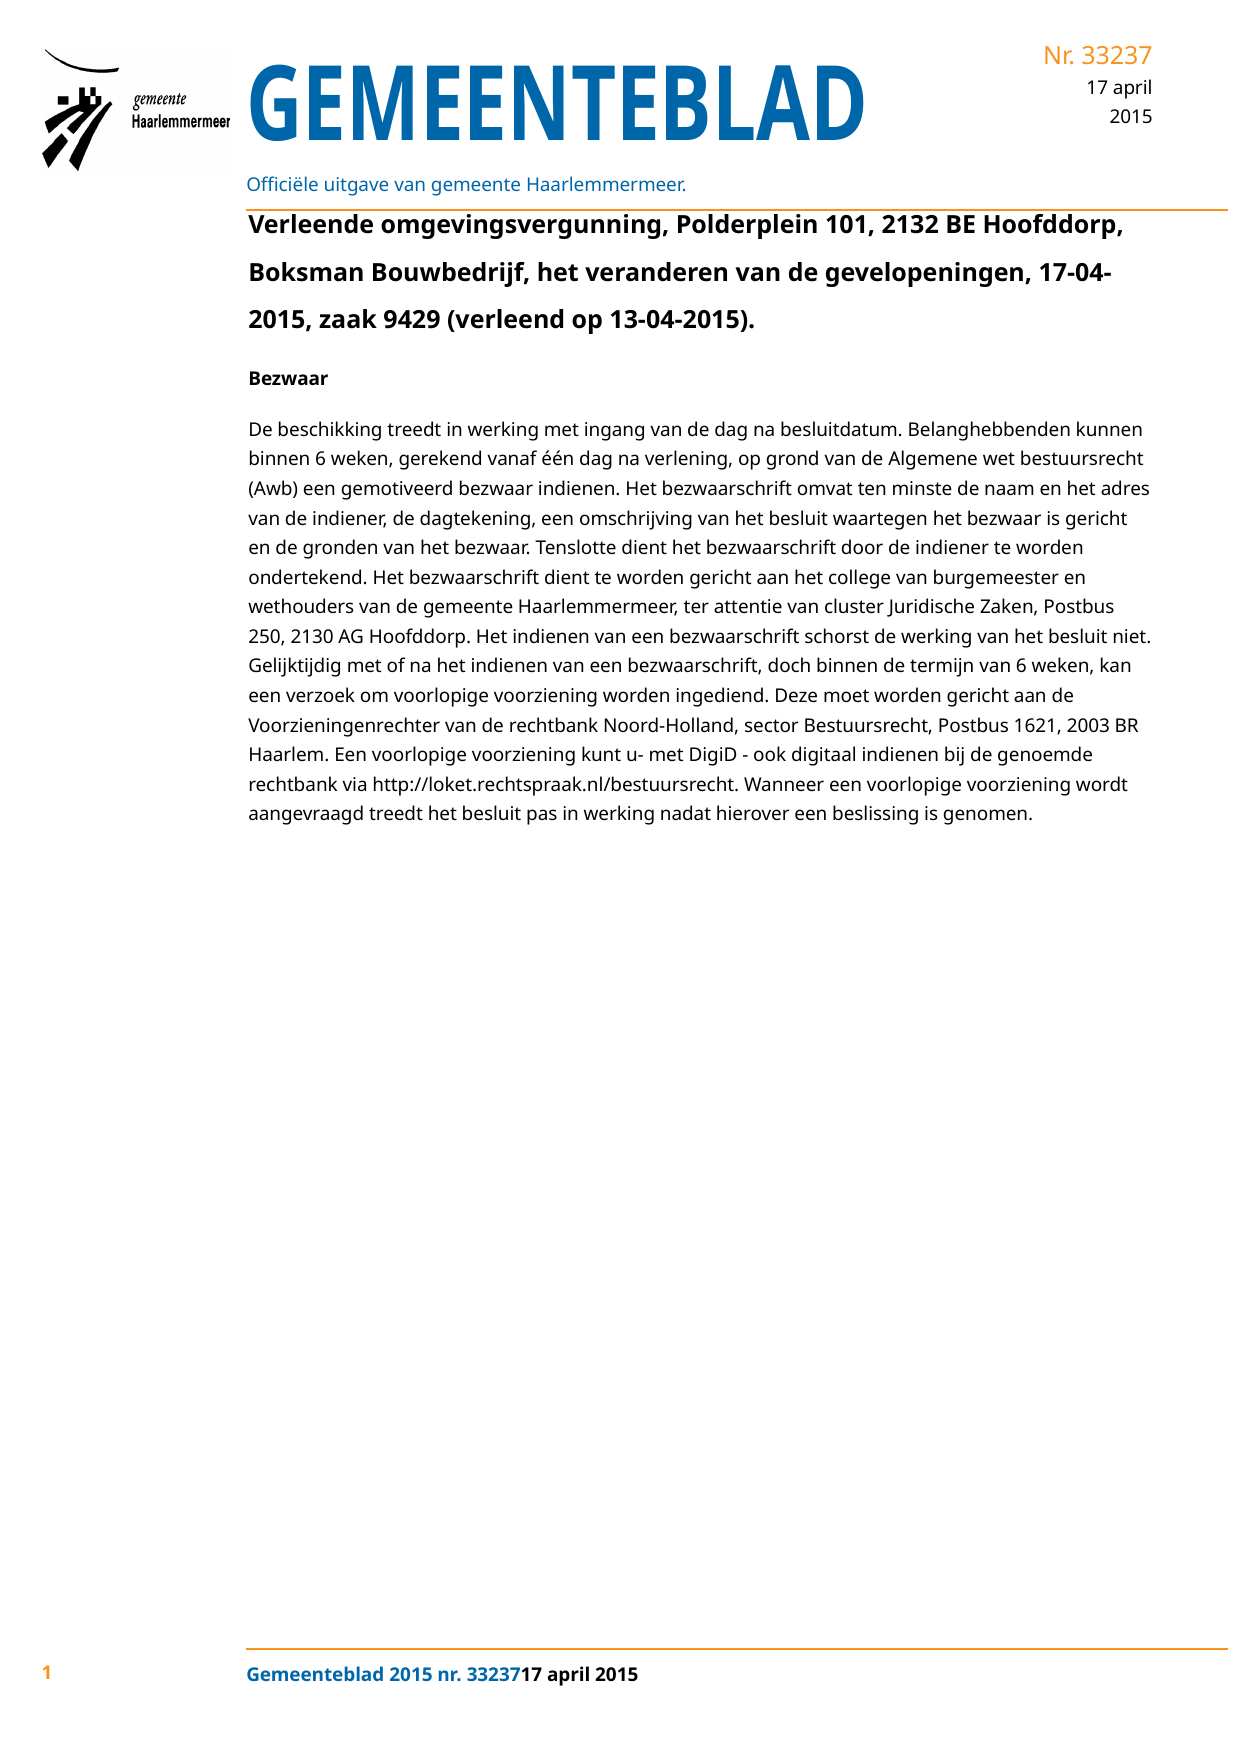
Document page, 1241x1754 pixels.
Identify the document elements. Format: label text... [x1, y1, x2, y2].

picture [41, 47, 231, 172]
text Bezwaar [248, 366, 1152, 391]
text Verleende omgevingsvergunning, Polderplein 101, 2132 BE Hoofddorp, Boksman Bouwbedrijf, het veranderen van de gevelopeningen, 17-04-2015, zaak 9429 (verleend op 13-04-2015). [248, 211, 1152, 336]
text De beschikking treedt in werking met ingang van de dag na besluitdatum. Belanghebbenden kunnen binnen 6 weken, gerekend vanaf één dag na verlening, op grond van de Algemene wet bestuursrecht (Awb) een gemotiveerd bezwaar indienen. Het bezwaarschrift omvat ten minste de naam en het adres van de indiener, de dagtekening, een omschrijving van het besluit waartegen het bezwaar is gericht en de gronden van het bezwaar. Tenslotte dient het bezwaarschrift door de indiener te worden ondertekend. Het bezwaarschrift dient te worden gericht aan het college van burgemeester en wethouders van de gemeente Haarlemmermeer, ter attentie van cluster Juridische Zaken, Postbus 250, 2130 AG Hoofddorp. Het indienen van een bezwaarschrift schorst de werking van het besluit niet. Gelijktijdig met of na het indienen van een bezwaarschrift, doch binnen de termijn van 6 weken, kan een verzoek om voorlopige voorziening worden ingediend. Deze moet worden gericht aan de Voorzieningenrechter van de rechtbank Noord-Holland, sector Bestuursrecht, Postbus 1621, 2003 BR Haarlem. Een voorlopige voorziening kunt u- met DigiD - ook digitaal indienen bij de genoemde rechtbank via http://loket.rechtspraak.nl/bestuursrecht. Wanneer een voorlopige voorziening wordt aangevraagd treedt het besluit pas in werking nadat hierover een beslissing is genomen. [248, 416, 1152, 826]
